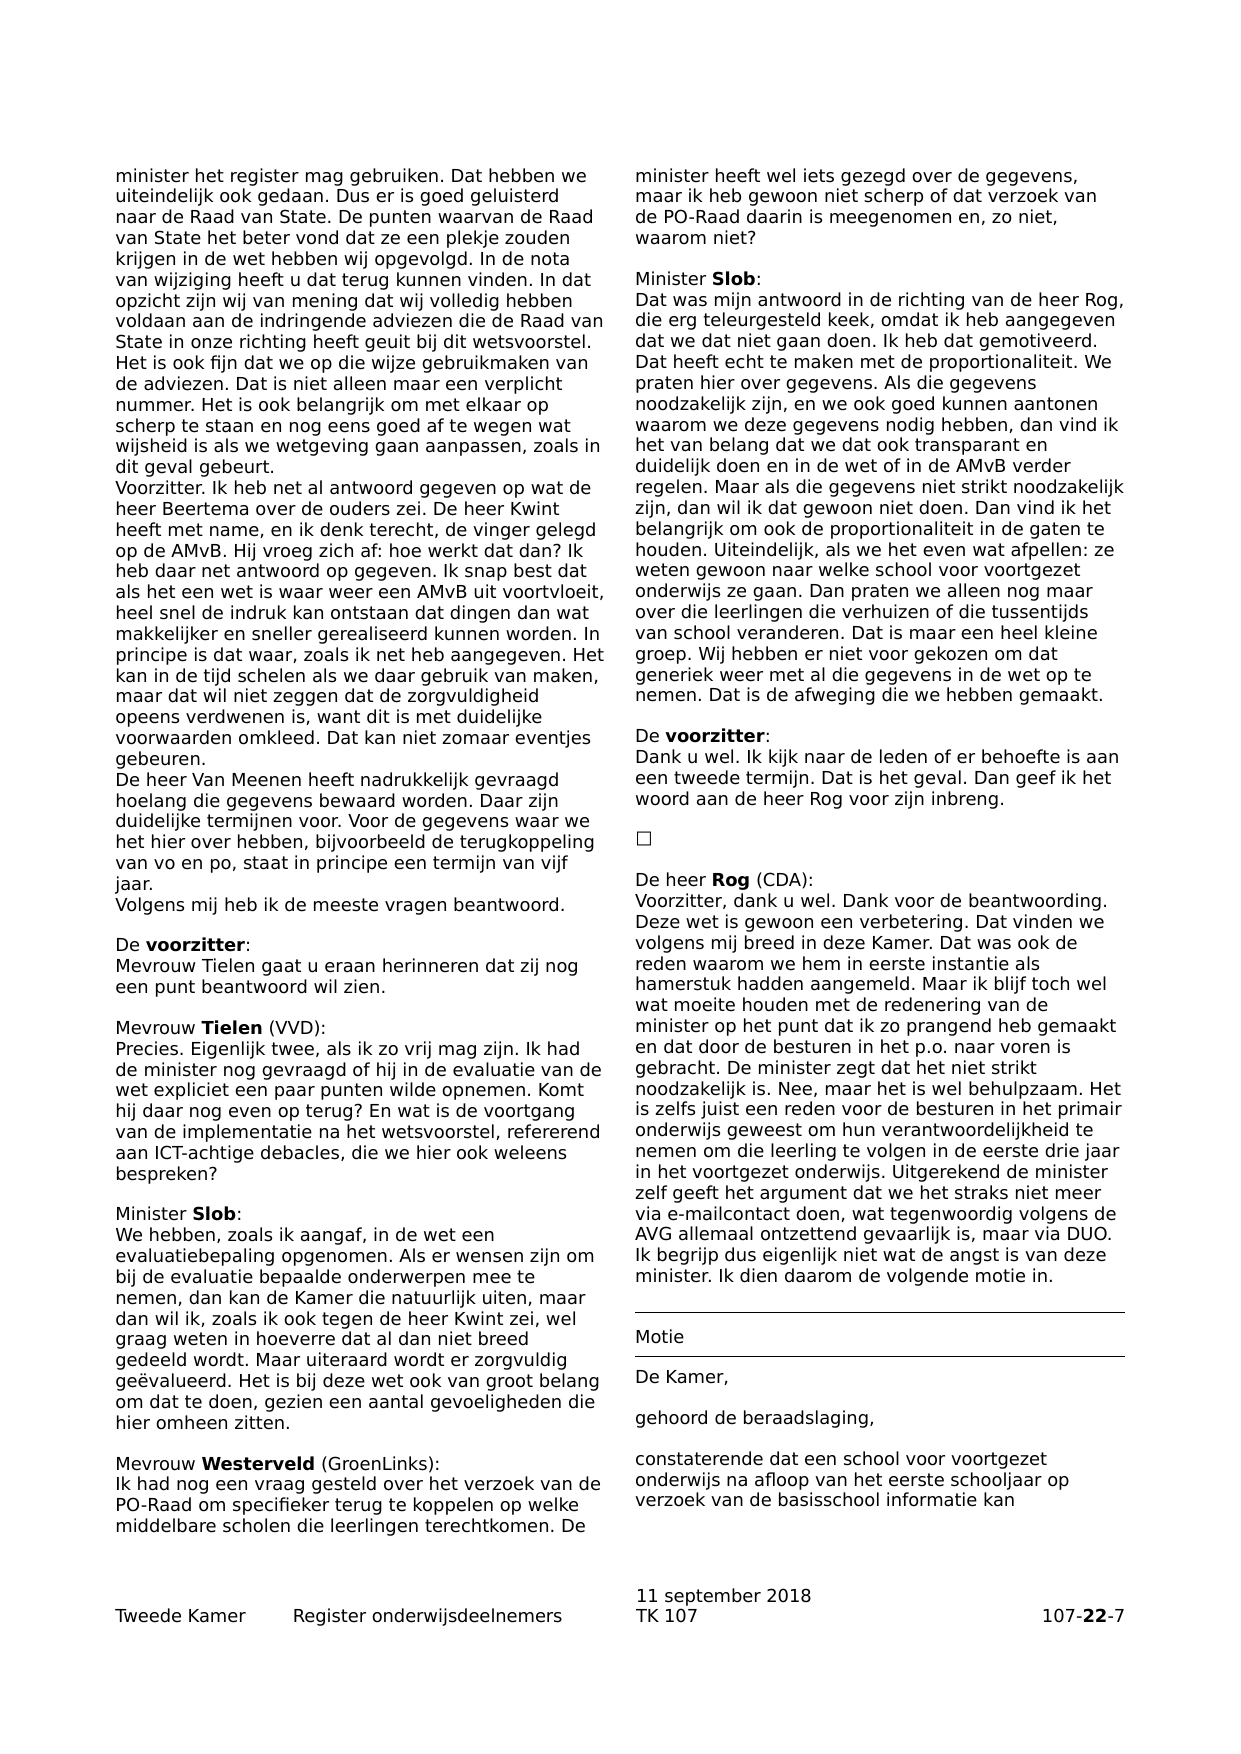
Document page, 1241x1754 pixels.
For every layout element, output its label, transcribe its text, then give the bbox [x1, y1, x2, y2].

text minister het register mag gebruiken. Dat hebben we uiteindelijk ook gedaan. Dus er is goed geluisterd naar de Raad van State. De punten waarvan de Raad van State het beter vond dat ze een plekje zouden krijgen in de wet hebben wij opgevolgd. In de nota van wijziging heeft u dat terug kunnen vinden. In dat opzicht zijn wij van mening dat wij volledig hebben voldaan aan de indringende adviezen die de Raad van State in onze richting heeft geuit bij dit wetsvoorstel. Het is ook fijn dat we op die wijze gebruikmaken van de adviezen. Dat is niet alleen maar een verplicht nummer. Het is ook belangrijk om met elkaar op scherp te staan en nog eens goed af te wegen wat wijsheid is als we wetgeving gaan aanpassen, zoals in dit geval gebeurt. [115, 165, 605, 478]
text Precies. Eigenlijk twee, als ik zo vrij mag zijn. Ik had de minister nog gevraagd of hij in de evaluatie van de wet expliciet een paar punten wilde opnemen. Komt hij daar nog even op terug? En wat is de voortgang van de implementatie na het wetsvoorstel, refererend aan ICT-achtige debacles, die we hier ook weleens bespreken? [115, 1038, 605, 1184]
text Dat was mijn antwoord in de richting van de heer Rog, die erg teleurgesteld keek, omdat ik heb aangegeven dat we dat niet gaan doen. Ik heb dat gemotiveerd. Dat heeft echt te maken met de proportionaliteit. We praten hier over gegevens. Als die gegevens noodzakelijk zijn, en we ook goed kunnen aantonen waarom we deze gegevens nodig hebben, dan vind ik het van belang dat we dat ook transparant en duidelijk doen en in de wet of in de AMvB verder regelen. Maar als die gegevens niet strikt noodzakelijk zijn, dan wil ik dat gewoon niet doen. Dan vind ik het belangrijk om ook de proportionaliteit in de gaten te houden. Uiteindelijk, als we het even wat afpellen: ze weten gewoon naar welke school voor voortgezet onderwijs ze gaan. Dan praten we alleen nog maar over die leerlingen die verhuizen of die tussentijds van school veranderen. Dat is maar een heel kleine groep. Wij hebben er niet voor gekozen om dat generiek weer met al die gegevens in de wet op te nemen. Dat is de afweging die we hebben gemaakt. [635, 289, 1125, 706]
text ⬜ [635, 829, 1125, 850]
text constaterende dat een school voor voortgezet onderwijs na afloop van het eerste schooljaar op verzoek van de basisschool informatie kan [635, 1449, 1125, 1511]
text De heer Van Meenen heeft nadrukkelijk gevraagd hoelang die gegevens bewaard worden. Daar zijn duidelijke termijnen voor. Voor de gegevens waar we het hier over hebben, bijvoorbeeld de terugkoppeling van vo en po, staat in principe een termijn van vijf jaar. [115, 769, 605, 894]
text Motie [635, 1326, 1125, 1347]
text De voorzitter: [115, 935, 605, 956]
text De Kamer, [635, 1367, 1125, 1388]
text Minister Slob: [115, 1204, 605, 1225]
text Volgens mij heb ik de meeste vragen beantwoord. [115, 894, 605, 915]
text Mevrouw Tielen (VVD): [115, 1018, 605, 1038]
text De voorzitter: [635, 726, 1125, 747]
text De heer Rog (CDA): [635, 870, 1125, 891]
text We hebben, zoals ik aangaf, in de wet een evaluatiebepaling opgenomen. Als er wensen zijn om bij de evaluatie bepaalde onderwerpen mee te nemen, dan kan de Kamer die natuurlijk uiten, maar dan wil ik, zoals ik ook tegen de heer Kwint zei, wel graag weten in hoeverre dat al dan niet breed gedeeld wordt. Maar uiteraard wordt er zorgvuldig geëvalueerd. Het is bij deze wet ook van groot belang om dat te doen, gezien een aantal gevoeligheden die hier omheen zitten. [115, 1225, 605, 1433]
text Dank u wel. Ik kijk naar de leden of er behoefte is aan een tweede termijn. Dat is het geval. Dan geef ik het woord aan de heer Rog voor zijn inbreng. [635, 747, 1125, 809]
text Mevrouw Westerveld (GroenLinks): [115, 1453, 605, 1474]
text Mevrouw Tielen gaat u eraan herinneren dat zij nog een punt beantwoord wil zien. [115, 956, 605, 998]
text minister heeft wel iets gezegd over de gegevens, maar ik heb gewoon niet scherp of dat verzoek van de PO-Raad daarin is meegenomen en, zo niet, waarom niet? [635, 165, 1125, 249]
text Voorzitter, dank u wel. Dank voor de beantwoording. Deze wet is gewoon een verbetering. Dat vinden we volgens mij breed in deze Kamer. Dat was ook de reden waarom we hem in eerste instantie als hamerstuk hadden aangemeld. Maar ik blijf toch wel wat moeite houden met de redenering van de minister op het punt dat ik zo prangend heb gemaakt en dat door de besturen in het p.o. naar voren is gebracht. De minister zegt dat het niet strikt noodzakelijk is. Nee, maar het is wel behulpzaam. Het is zelfs juist een reden voor de besturen in het primair onderwijs geweest om hun verantwoordelijkheid te nemen om die leerling te volgen in de eerste drie jaar in het voortgezet onderwijs. Uitgerekend de minister zelf geeft het argument dat we het straks niet meer via e-mailcontact doen, wat tegenwoordig volgens de AVG allemaal ontzettend gevaarlijk is, maar via DUO. Ik begrijp dus eigenlijk niet wat de angst is van deze minister. Ik dien daarom de volgende motie in. [635, 891, 1125, 1287]
text Ik had nog een vraag gesteld over het verzoek van de PO-Raad om specifieker terug te koppelen op welke middelbare scholen die leerlingen terechtkomen. De [115, 1474, 605, 1537]
text Voorzitter. Ik heb net al antwoord gegeven op wat de heer Beertema over de ouders zei. De heer Kwint heeft met name, en ik denk terecht, de vinger gelegd op de AMvB. Hij vroeg zich af: hoe werkt dat dan? Ik heb daar net antwoord op gegeven. Ik snap best dat als het een wet is waar weer een AMvB uit voortvloeit, heel snel de indruk kan ontstaan dat dingen dan wat makkelijker en sneller gerealiseerd kunnen worden. In principe is dat waar, zoals ik net heb aangegeven. Het kan in de tijd schelen als we daar gebruik van maken, maar dat wil niet zeggen dat de zorgvuldigheid opeens verdwenen is, want dit is met duidelijke voorwaarden omkleed. Dat kan niet zomaar eventjes gebeuren. [115, 478, 605, 769]
text Minister Slob: [635, 269, 1125, 289]
text gehoord de beraadslaging, [635, 1408, 1125, 1429]
